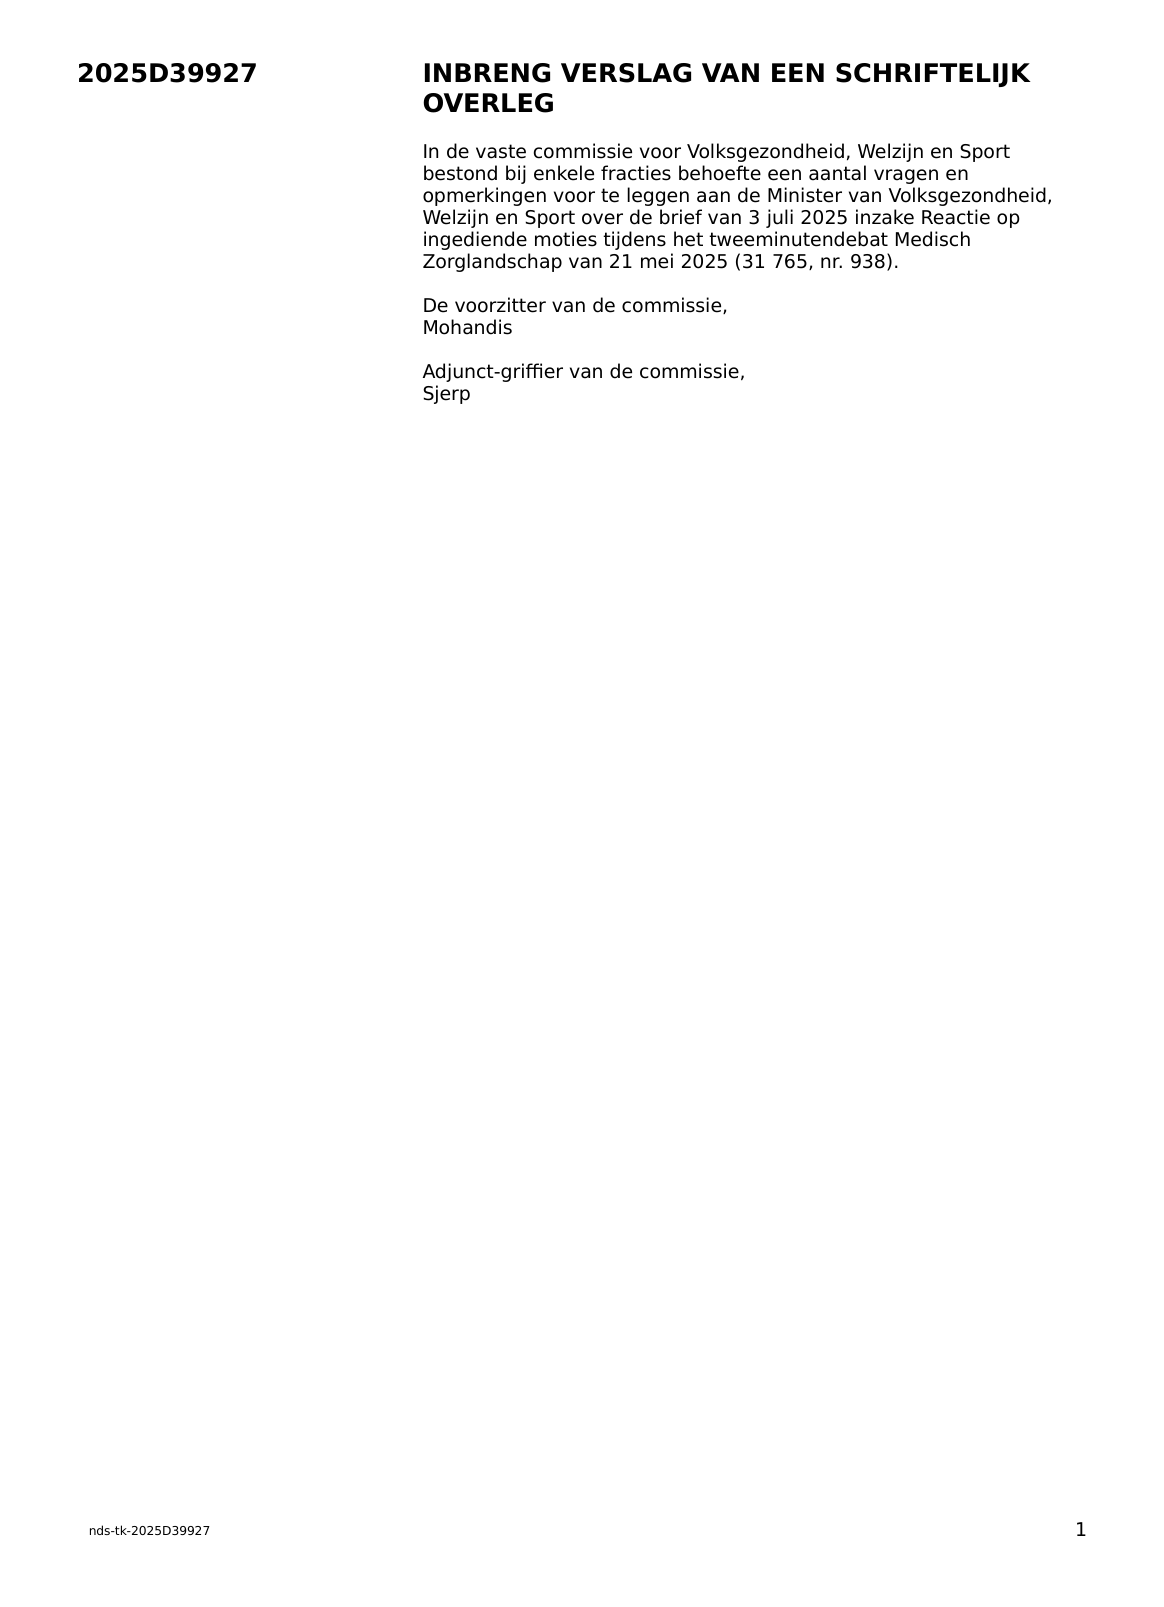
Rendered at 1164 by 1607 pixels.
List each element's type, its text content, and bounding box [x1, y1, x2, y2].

text 2025D39927 INBRENG VERSLAG VAN EEN SCHRIFTELIJK OVERLEG [77, 59, 1087, 118]
text Adjunct-griffier van de commissie, [422, 361, 1087, 383]
text In de vaste commissie voor Volksgezondheid, Welzijn en Sport bestond bij enkele fracties behoefte een aantal vragen en opmerkingen voor te leggen aan de Minister van Volksgezondheid, Welzijn en Sport over de brief van 3 juli 2025 inzake Reactie op ingediende moties tijdens het tweeminutendebat Medisch Zorglandschap van 21 mei 2025 (31 765, nr. 938). [422, 141, 1087, 272]
text Mohandis [422, 317, 1087, 339]
text De voorzitter van de commissie, [422, 295, 1087, 317]
text Sjerp [422, 383, 1087, 405]
text nds-tk-2025D39927 [88, 1524, 323, 1538]
